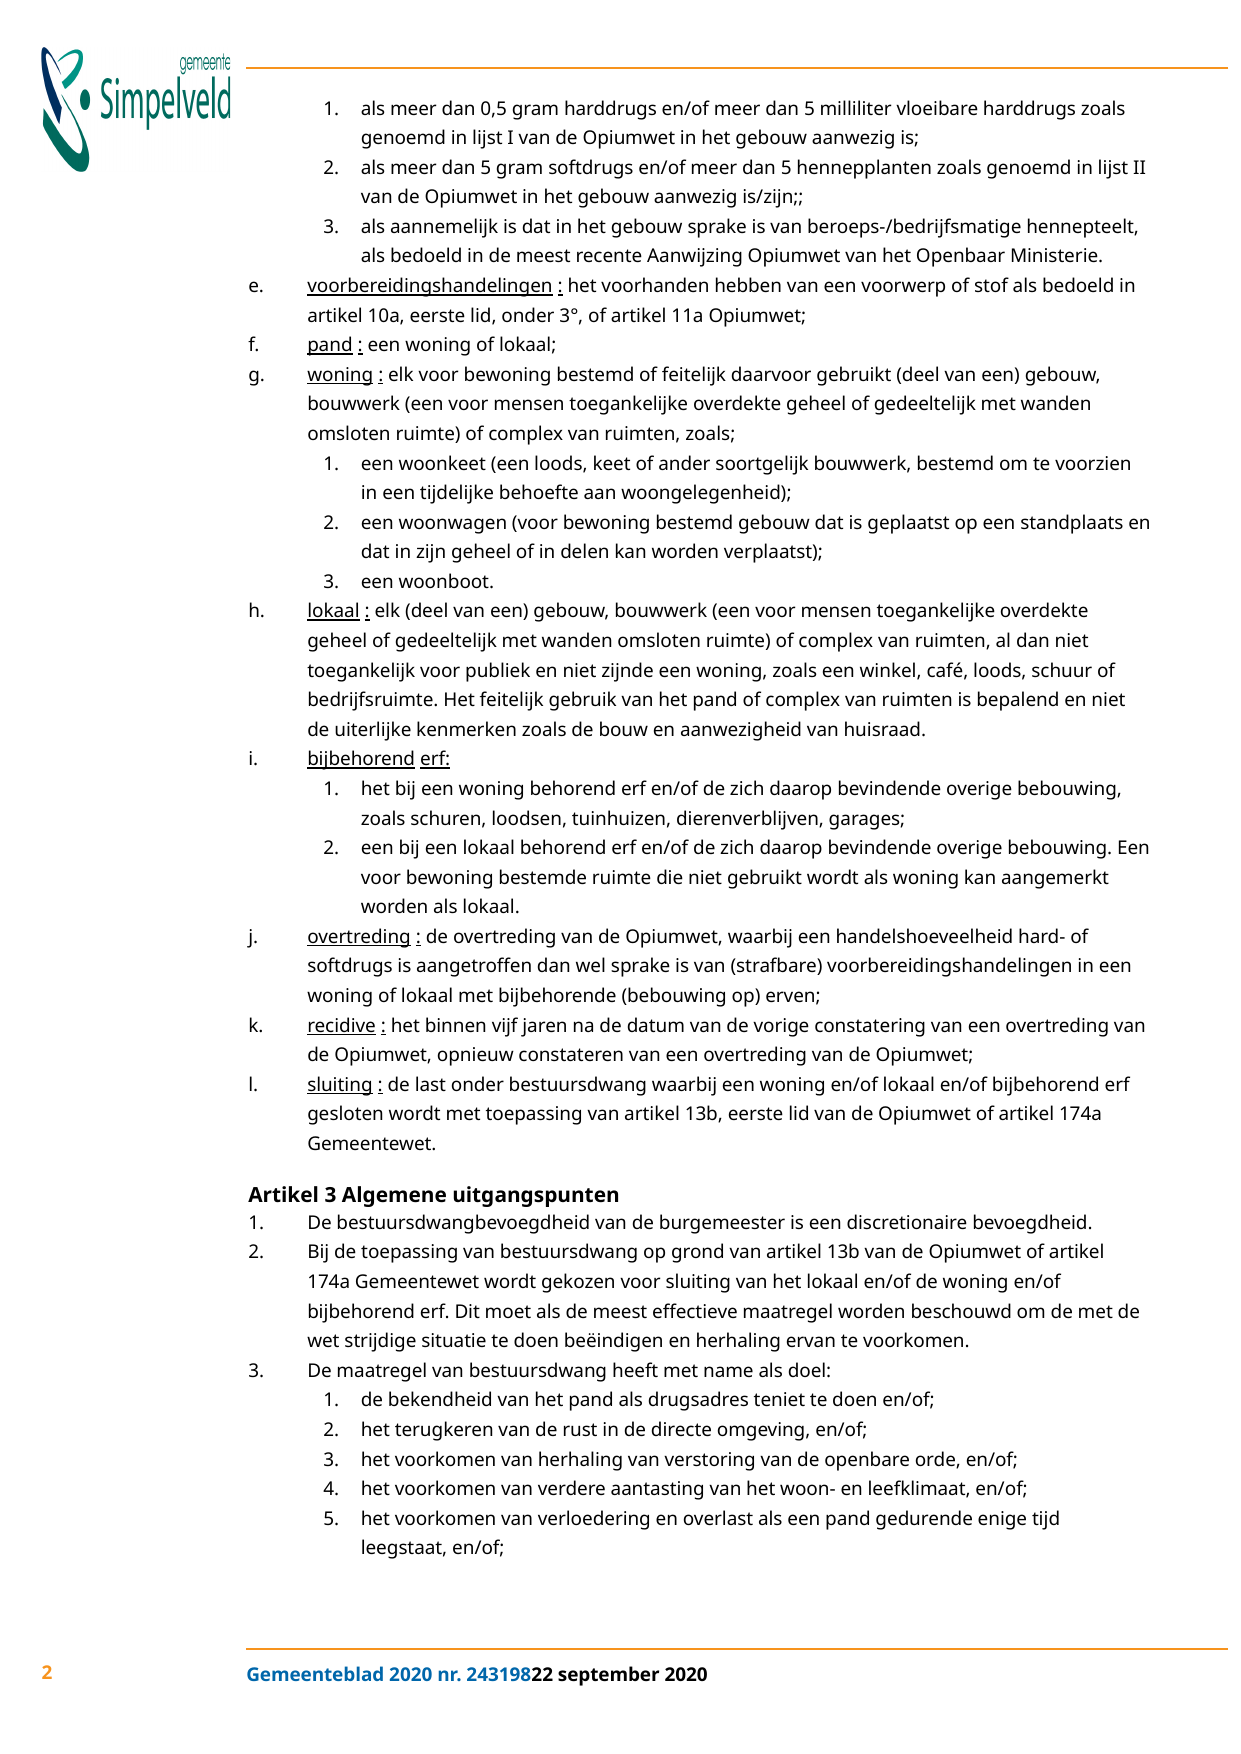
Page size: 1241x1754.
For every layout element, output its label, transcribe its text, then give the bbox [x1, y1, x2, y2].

list bijbehorend erf: [248, 746, 1152, 771]
list lokaal : elk (deel van een) gebouw, bouwwerk (een voor mensen toegankelijke overdekte geheel of gedeeltelijk met wanden omsloten ruimte) of complex van ruimten, al dan niet toegankelijk voor publiek en niet zijnde een woning, zoals een winkel, café, loods, schuur of bedrijfsruimte. Het feitelijk gebruik van het pand of complex van ruimten is bepalend en niet de uiterlijke kenmerken zoals de bouw en aanwezigheid van huisraad. [248, 598, 1152, 742]
list het terugkeren van de rust in de directe omgeving, en/of; [323, 1416, 1152, 1442]
list het voorkomen van verloedering en overlast als een pand gedurende enige tijd leegstaat, en/of; [323, 1505, 1152, 1560]
text Artikel 3 Algemene uitgangspunten [248, 1181, 1152, 1209]
list overtreding : de overtreding van de Opiumwet, waarbij een handelshoeveelheid hard- of softdrugs is aangetroffen dan wel sprake is van (strafbare) voorbereidingshandelingen in een woning of lokaal met bijbehorende (bebouwing op) erven; [248, 923, 1152, 1008]
list De maatregel van bestuursdwang heeft met name als doel: [248, 1357, 1152, 1383]
list als aannemelijk is dat in het gebouw sprake is van beroeps-/bedrijfsmatige hennepteelt, als bedoeld in de meest recente Aanwijzing Opiumwet van het Openbaar Ministerie. [323, 213, 1152, 268]
list recidive : het binnen vijf jaren na de datum van de vorige constatering van een overtreding van de Opiumwet, opnieuw constateren van een overtreding van de Opiumwet; [248, 1012, 1152, 1067]
list het voorkomen van verdere aantasting van het woon- en leefklimaat, en/of; [323, 1475, 1152, 1501]
list Bij de toepassing van bestuursdwang op grond van artikel 13b van de Opiumwet of artikel 174a Gemeentewet wordt gekozen voor sluiting van het lokaal en/of de woning en/of bijbehorend erf. Dit moet als de meest effectieve maatregel worden beschouwd om de met de wet strijdige situatie te doen beëindigen en herhaling ervan te voorkomen. [248, 1239, 1152, 1353]
list voorbereidingshandelingen : het voorhanden hebben van een voorwerp of stof als bedoeld in artikel 10a, eerste lid, onder 3°, of artikel 11a Opiumwet; [248, 272, 1152, 328]
list een woonwagen (voor bewoning bestemd gebouw dat is geplaatst op een standplaats en dat in zijn geheel of in delen kan worden verplaatst); [323, 509, 1152, 564]
list het bij een woning behorend erf en/of de zich daarop bevindende overige bebouwing, zoals schuren, loodsen, tuinhuizen, dierenverblijven, garages; [323, 775, 1152, 831]
list woning : elk voor bewoning bestemd of feitelijk daarvoor gebruikt (deel van een) gebouw, bouwwerk (een voor mensen toegankelijke overdekte geheel of gedeeltelijk met wanden omsloten ruimte) of complex van ruimten, zoals; [248, 361, 1152, 446]
list pand : een woning of lokaal; [248, 331, 1152, 357]
list het voorkomen van herhaling van verstoring van de openbare orde, en/of; [323, 1446, 1152, 1471]
list sluiting : de last onder bestuursdwang waarbij een woning en/of lokaal en/of bijbehorend erf gesloten wordt met toepassing van artikel 13b, eerste lid van de Opiumwet of artikel 174a Gemeentewet. [248, 1071, 1152, 1156]
list als meer dan 0,5 gram harddrugs en/of meer dan 5 milliliter vloeibare harddrugs zoals genoemd in lijst I van de Opiumwet in het gebouw aanwezig is; [323, 95, 1152, 150]
list als meer dan 5 gram softdrugs en/of meer dan 5 hennepplanten zoals genoemd in lijst II van de Opiumwet in het gebouw aanwezig is/zijn;; [323, 154, 1152, 209]
list een woonkeet (een loods, keet of ander soortgelijk bouwwerk, bestemd om te voorzien in een tijdelijke behoefte aan woongelegenheid); [323, 450, 1152, 505]
list een bij een lokaal behorend erf en/of de zich daarop bevindende overige bebouwing. Een voor bewoning bestemde ruimte die niet gebruikt wordt als woning kan aangemerkt worden als lokaal. [323, 834, 1152, 919]
picture [41, 47, 231, 172]
list een woonboot. [323, 568, 1152, 594]
list de bekendheid van het pand als drugsadres teniet te doen en/of; [323, 1387, 1152, 1412]
list De bestuursdwangbevoegdheid van de burgemeester is een discretionaire bevoegdheid. [248, 1209, 1152, 1235]
